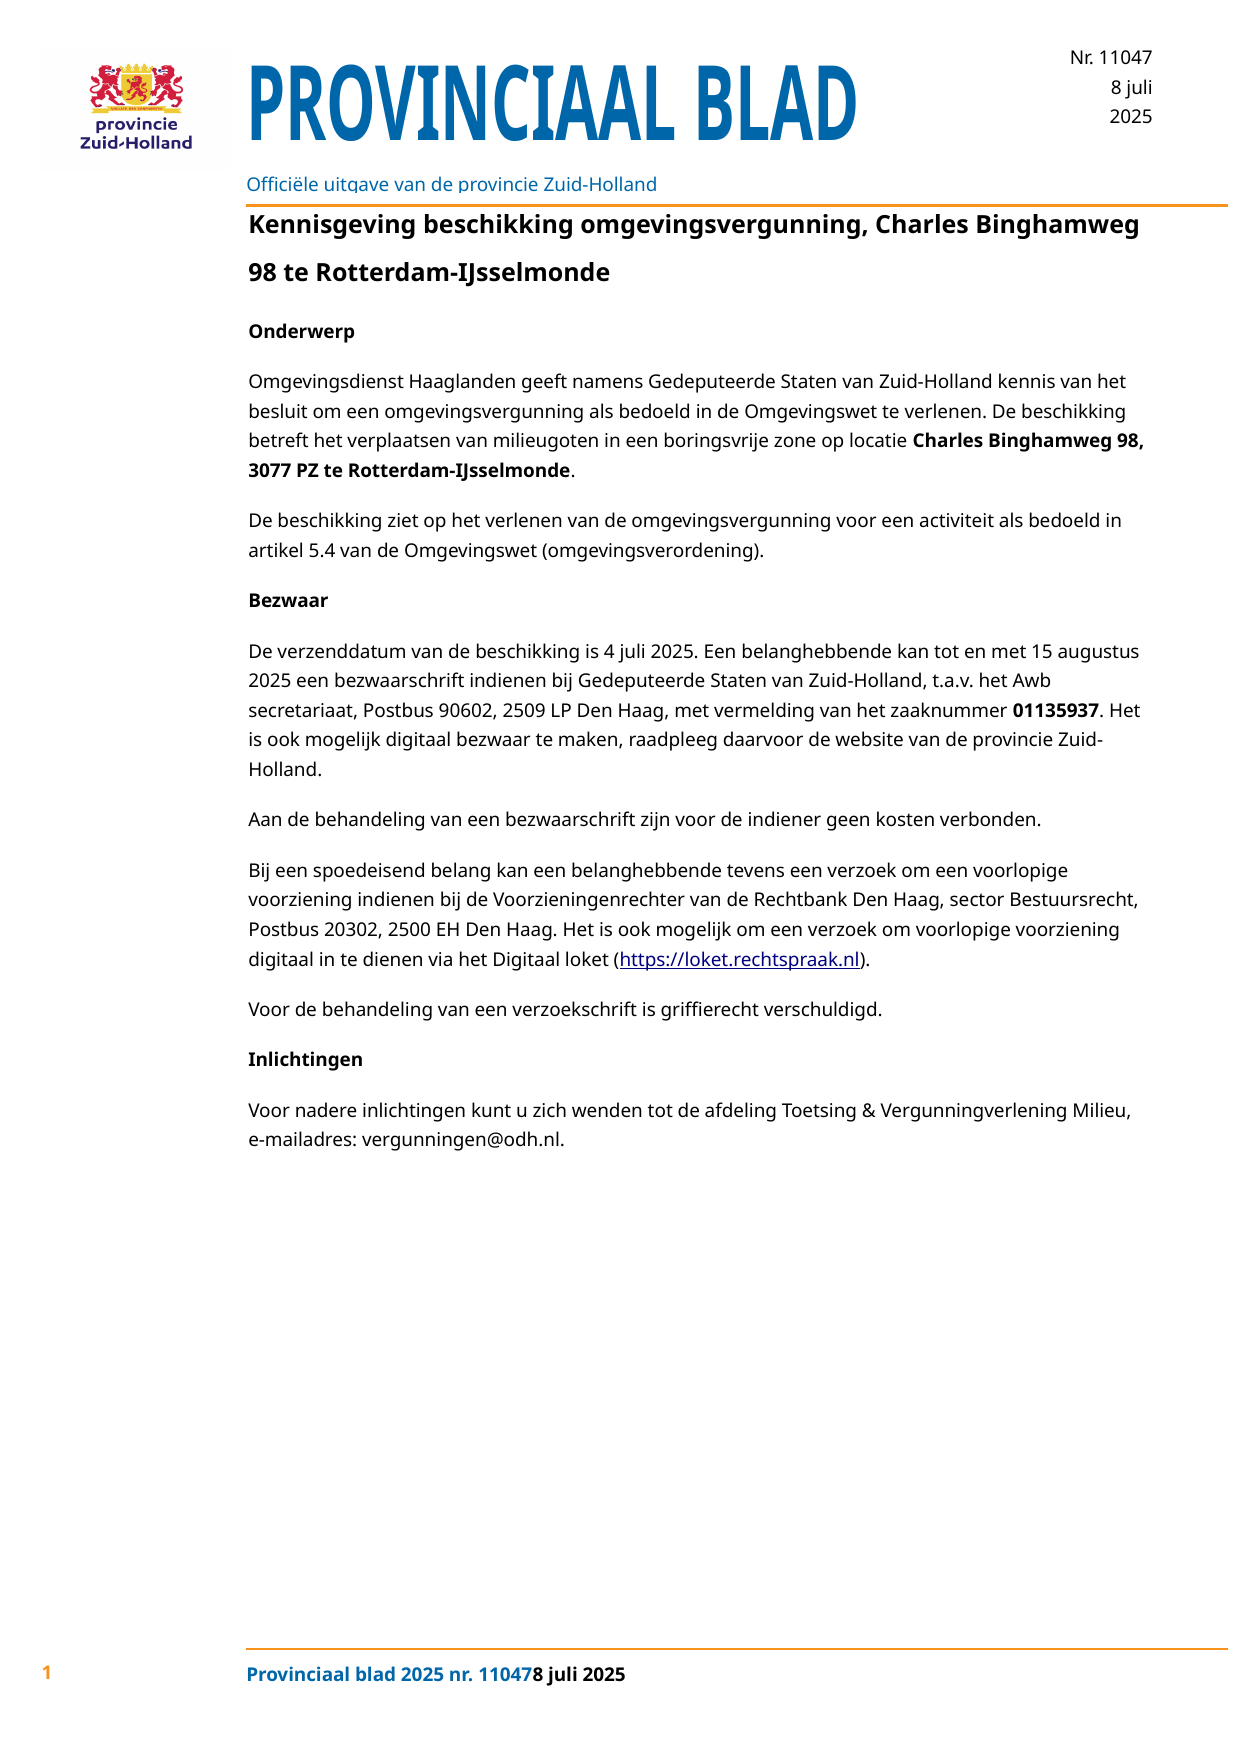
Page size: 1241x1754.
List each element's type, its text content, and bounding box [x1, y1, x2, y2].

text De beschikking ziet op het verlenen van de omgevingsvergunning voor een activiteit als bedoeld in artikel 5.4 van de Omgevingswet (omgevingsverordening). [248, 507, 1152, 563]
picture [41, 47, 231, 172]
text Kennisgeving beschikking omgevingsvergunning, Charles Binghamweg 98 te Rotterdam-IJsselmonde [248, 207, 1152, 288]
text Voor nadere inlichtingen kunt u zich wenden tot de afdeling Toetsing & Vergunningverlening Milieu, e-mailadres: vergunningen@odh.nl. [248, 1097, 1152, 1152]
text Onderwerp [248, 318, 1152, 344]
text Bij een spoedeisend belang kan een belanghebbende tevens een verzoek om een voorlopige voorziening indienen bij de Voorzieningenrechter van de Rechtbank Den Haag, sector Bestuursrecht, Postbus 20302, 2500 EH Den Haag. Het is ook mogelijk om een verzoek om voorlopige voorziening digitaal in te dienen via het Digitaal loket (https://loket.rechtspraak.nl). [248, 857, 1152, 972]
text Bezwaar [248, 587, 1152, 613]
text De verzenddatum van de beschikking is 4 juli 2025. Een belanghebbende kan tot en met 15 augustus 2025 een bezwaarschrift indienen bij Gedeputeerde Staten van Zuid-Holland, t.a.v. het Awb secretariaat, Postbus 90602, 2509 LP Den Haag, met vermelding van het zaaknummer 01135937. Het is ook mogelijk digitaal bezwaar te maken, raadpleeg daarvoor de website van de provincie Zuid-Holland. [248, 638, 1152, 782]
text Aan de behandeling van een bezwaarschrift zijn voor de indiener geen kosten verbonden. [248, 807, 1152, 832]
text Voor de behandeling van een verzoekschrift is griffierecht verschuldigd. [248, 996, 1152, 1022]
text Inlichtingen [248, 1047, 1152, 1072]
text Omgevingsdienst Haaglanden geeft namens Gedeputeerde Staten van Zuid-Holland kennis van het besluit om een omgevingsvergunning als bedoeld in de Omgevingswet te verlenen. De beschikking betreft het verplaatsen van milieugoten in een boringsvrije zone op locatie Charles Binghamweg 98, 3077 PZ te Rotterdam-IJsselmonde. [248, 368, 1152, 483]
